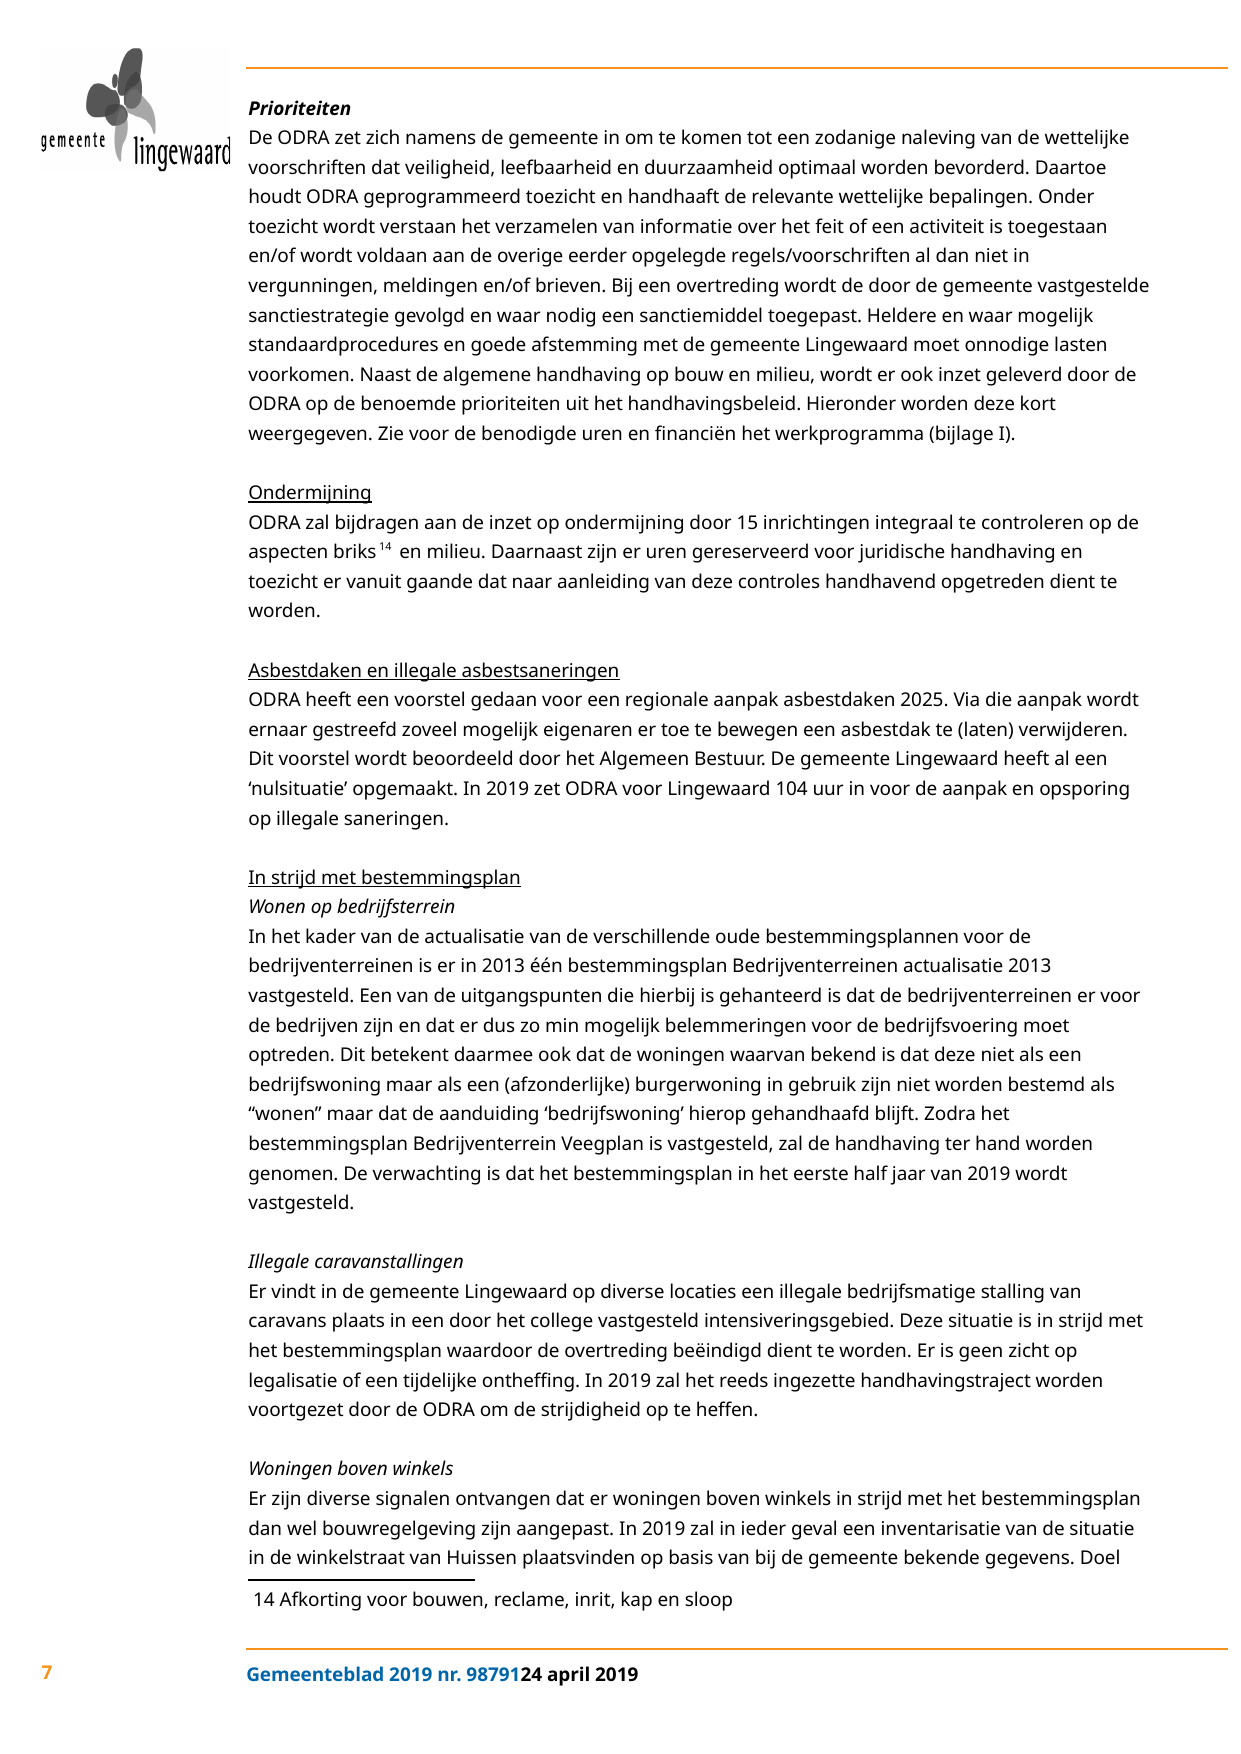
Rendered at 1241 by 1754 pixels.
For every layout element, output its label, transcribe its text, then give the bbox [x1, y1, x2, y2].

text De ODRA zet zich namens de gemeente in om te komen tot een zodanige naleving van de wettelijke voorschriften dat veiligheid, leefbaarheid en duurzaamheid optimaal worden bevorderd. Daartoe houdt ODRA geprogrammeerd toezicht en handhaaft de relevante wettelijke bepalingen. Onder toezicht wordt verstaan het verzamelen van informatie over het feit of een activiteit is toegestaan en/of wordt voldaan aan de overige eerder opgelegde regels/voorschriften al dan niet in vergunningen, meldingen en/of brieven. Bij een overtreding wordt de door de gemeente vastgestelde sanctiestrategie gevolgd en waar nodig een sanctiemiddel toegepast. Heldere en waar mogelijk standaardprocedures en goede afstemming met de gemeente Lingewaard moet onnodige lasten voorkomen. Naast de algemene handhaving op bouw en milieu, wordt er ook inzet geleverd door de ODRA op de benoemde prioriteiten uit het handhavingsbeleid. Hieronder worden deze kort weergegeven. Zie voor de benodigde uren en financiën het werkprogramma (bijlage I). [248, 124, 1152, 446]
text Asbestdaken en illegale asbestsaneringen [248, 657, 1152, 683]
text ODRA heeft een voorstel gedaan voor een regionale aanpak asbestdaken 2025. Via die aanpak wordt ernaar gestreefd zoveel mogelijk eigenaren er toe te bewegen een asbestdak te (laten) verwijderen. Dit voorstel wordt beoordeeld door het Algemeen Bestuur. De gemeente Lingewaard heeft al een ‘nulsituatie’ opgemaakt. In 2019 zet ODRA voor Lingewaard 104 uur in voor de aanpak en opsporing op illegale saneringen. [248, 686, 1152, 831]
text ODRA zal bijdragen aan de inzet op ondermijning door 15 inrichtingen integraal te controleren op de aspecten briks en milieu. Daarnaast zijn er uren gereserveerd voor juridische handhaving en toezicht er vanuit gaande dat naar aanleiding van deze controles handhavend opgetreden dient te worden. [248, 509, 1152, 623]
text Er vindt in de gemeente Lingewaard op diverse locaties een illegale bedrijfsmatige stalling van caravans plaats in een door het college vastgesteld intensiveringsgebied. Deze situatie is in strijd met het bestemmingsplan waardoor de overtreding beëindigd dient te worden. Er is geen zicht op legalisatie of een tijdelijke ontheffing. In 2019 zal het reeds ingezette handhavingstraject worden voortgezet door de ODRA om de strijdigheid op te heffen. [248, 1278, 1152, 1422]
text Woningen boven winkels [248, 1456, 1152, 1481]
text Er zijn diverse signalen ontvangen dat er woningen boven winkels in strijd met het bestemmingsplan dan wel bouwregelgeving zijn aangepast. In 2019 zal in ieder geval een inventarisatie van de situatie in de winkelstraat van Huissen plaatsvinden op basis van bij de gemeente bekende gegevens. Doel [248, 1485, 1152, 1570]
text In het kader van de actualisatie van de verschillende oude bestemmingsplannen voor de bedrijventerreinen is er in 2013 één bestemmingsplan Bedrijventerreinen actualisatie 2013 vastgesteld. Een van de uitgangspunten die hierbij is gehanteerd is dat de bedrijventerreinen er voor de bedrijven zijn en dat er dus zo min mogelijk belemmeringen voor de bedrijfsvoering moet optreden. Dit betekent daarmee ook dat de woningen waarvan bekend is dat deze niet als een bedrijfswoning maar als een (afzonderlijke) burgerwoning in gebruik zijn niet worden bestemd als “wonen” maar dat de aanduiding ‘bedrijfswoning’ hierop gehandhaafd blijft. Zodra het bestemmingsplan Bedrijventerrein Veegplan is vastgesteld, zal de handhaving ter hand worden genomen. De verwachting is dat het bestemmingsplan in het eerste half jaar van 2019 wordt vastgesteld. [248, 923, 1152, 1215]
text Wonen op bedrijfsterrein [248, 893, 1152, 919]
text In strijd met bestemmingsplan [248, 864, 1152, 890]
text Afkorting voor bouwen, reclame, inrit, kap en sloop [248, 1586, 1152, 1612]
text Illegale caravanstallingen [248, 1248, 1152, 1274]
text Prioriteiten [248, 95, 1152, 121]
text Ondermijning [248, 479, 1152, 505]
picture [41, 47, 231, 172]
